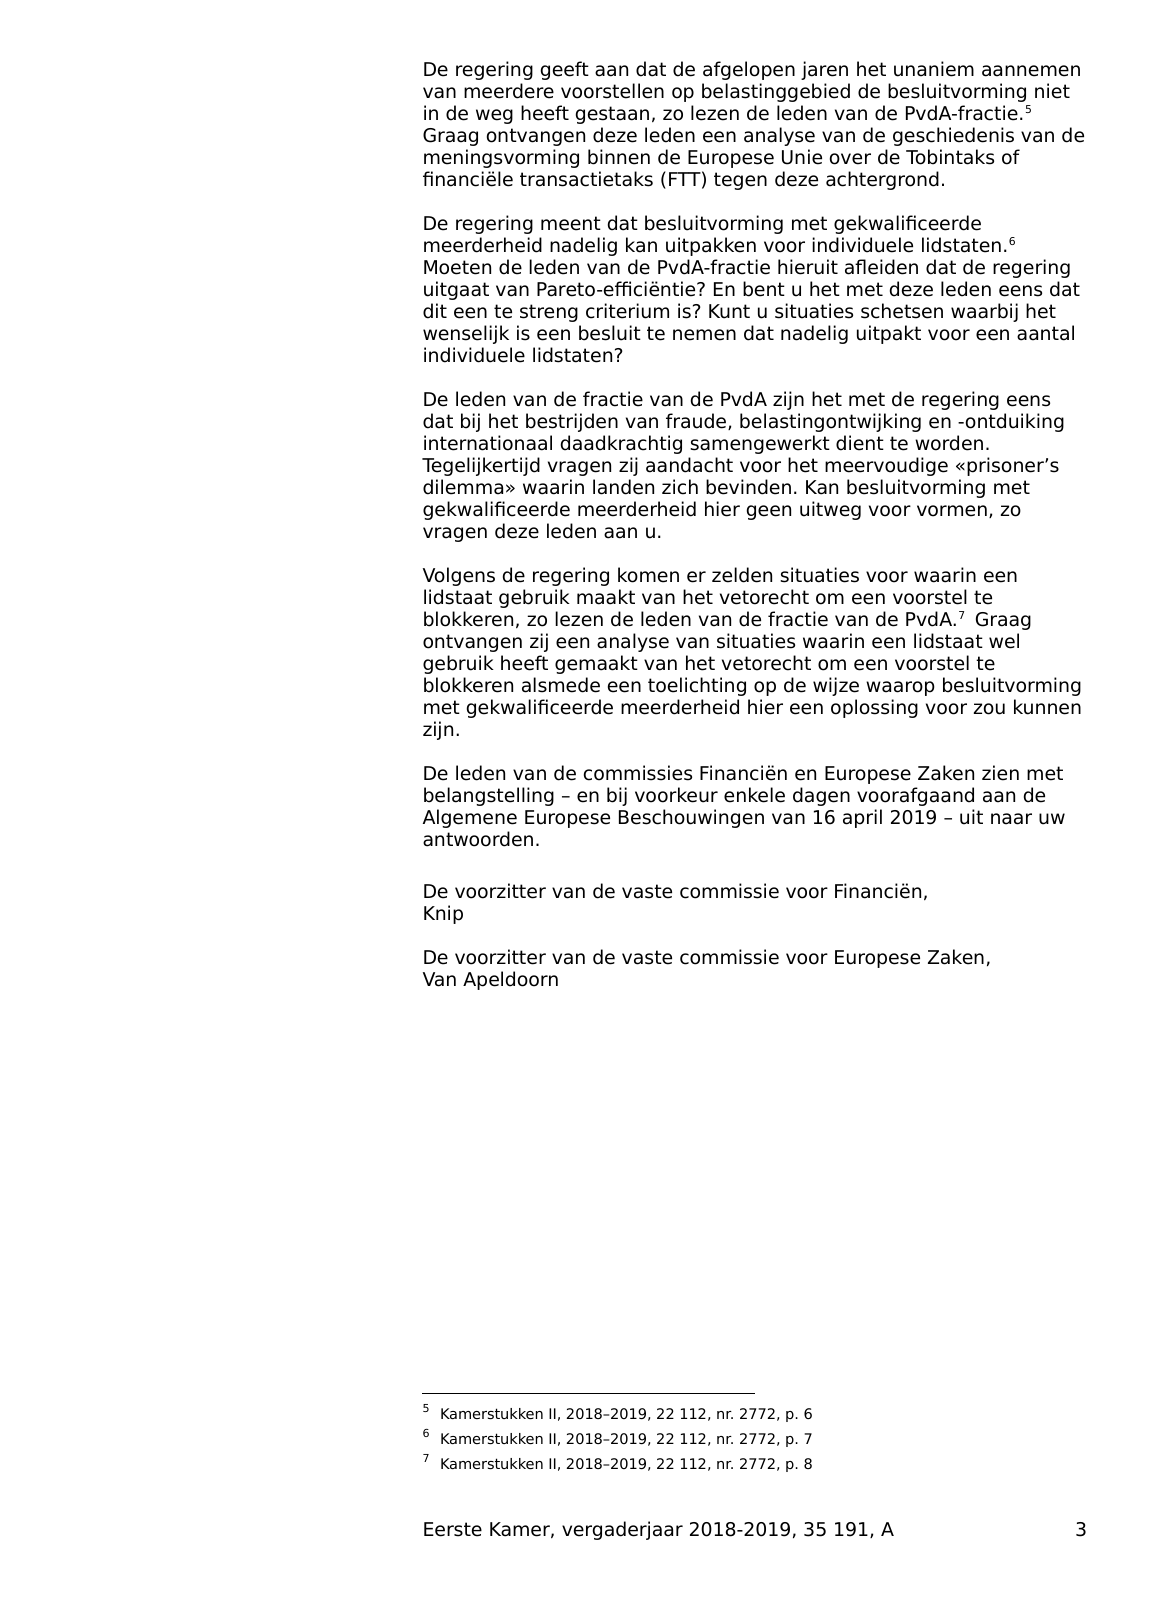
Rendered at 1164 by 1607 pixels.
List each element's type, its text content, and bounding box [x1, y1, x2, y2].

text Kamerstukken II, 2018–2019, 22 112, nr. 2772, p. 7 [422, 1427, 1087, 1449]
text De leden van de commissies Financiën en Europese Zaken zien met belangstelling – en bij voorkeur enkele dagen voorafgaand aan de Algemene Europese Beschouwingen van 16 april 2019 – uit naar uw antwoorden. [422, 763, 1087, 851]
text De regering geeft aan dat de afgelopen jaren het unaniem aannemen van meerdere voorstellen op belastinggebied de besluitvorming niet in de weg heeft gestaan, zo lezen de leden van de PvdA-fractie. Graag ontvangen deze leden een analyse van de geschiedenis van de meningsvorming binnen de Europese Unie over de Tobintaks of financiële transactietaks (FTT) tegen deze achtergrond. [422, 59, 1087, 191]
text De voorzitter van de vaste commissie voor Financiën, Knip [422, 881, 1087, 925]
text De leden van de fractie van de PvdA zijn het met de regering eens dat bij het bestrijden van fraude, belastingontwijking en -ontduiking internationaal daadkrachtig samengewerkt dient te worden. Tegelijkertijd vragen zij aandacht voor het meervoudige «prisoner’s dilemma» waarin landen zich bevinden. Kan besluitvorming met gekwalificeerde meerderheid hier geen uitweg voor vormen, zo vragen deze leden aan u. [422, 389, 1087, 543]
text Kamerstukken II, 2018–2019, 22 112, nr. 2772, p. 6 [422, 1402, 1087, 1424]
text Kamerstukken II, 2018–2019, 22 112, nr. 2772, p. 8 [422, 1452, 1087, 1474]
text De regering meent dat besluitvorming met gekwalificeerde meerderheid nadelig kan uitpakken voor individuele lidstaten. Moeten de leden van de PvdA-fractie hieruit afleiden dat de regering uitgaat van Pareto-efficiëntie? En bent u het met deze leden eens dat dit een te streng criterium is? Kunt u situaties schetsen waarbij het wenselijk is een besluit te nemen dat nadelig uitpakt voor een aantal individuele lidstaten? [422, 213, 1087, 367]
text Volgens de regering komen er zelden situaties voor waarin een lidstaat gebruik maakt van het vetorecht om een voorstel te blokkeren, zo lezen de leden van de fractie van de PvdA. Graag ontvangen zij een analyse van situaties waarin een lidstaat wel gebruik heeft gemaakt van het vetorecht om een voorstel te blokkeren alsmede een toelichting op de wijze waarop besluitvorming met gekwalificeerde meerderheid hier een oplossing voor zou kunnen zijn. [422, 565, 1087, 741]
text De voorzitter van de vaste commissie voor Europese Zaken, Van Apeldoorn [422, 947, 1087, 991]
